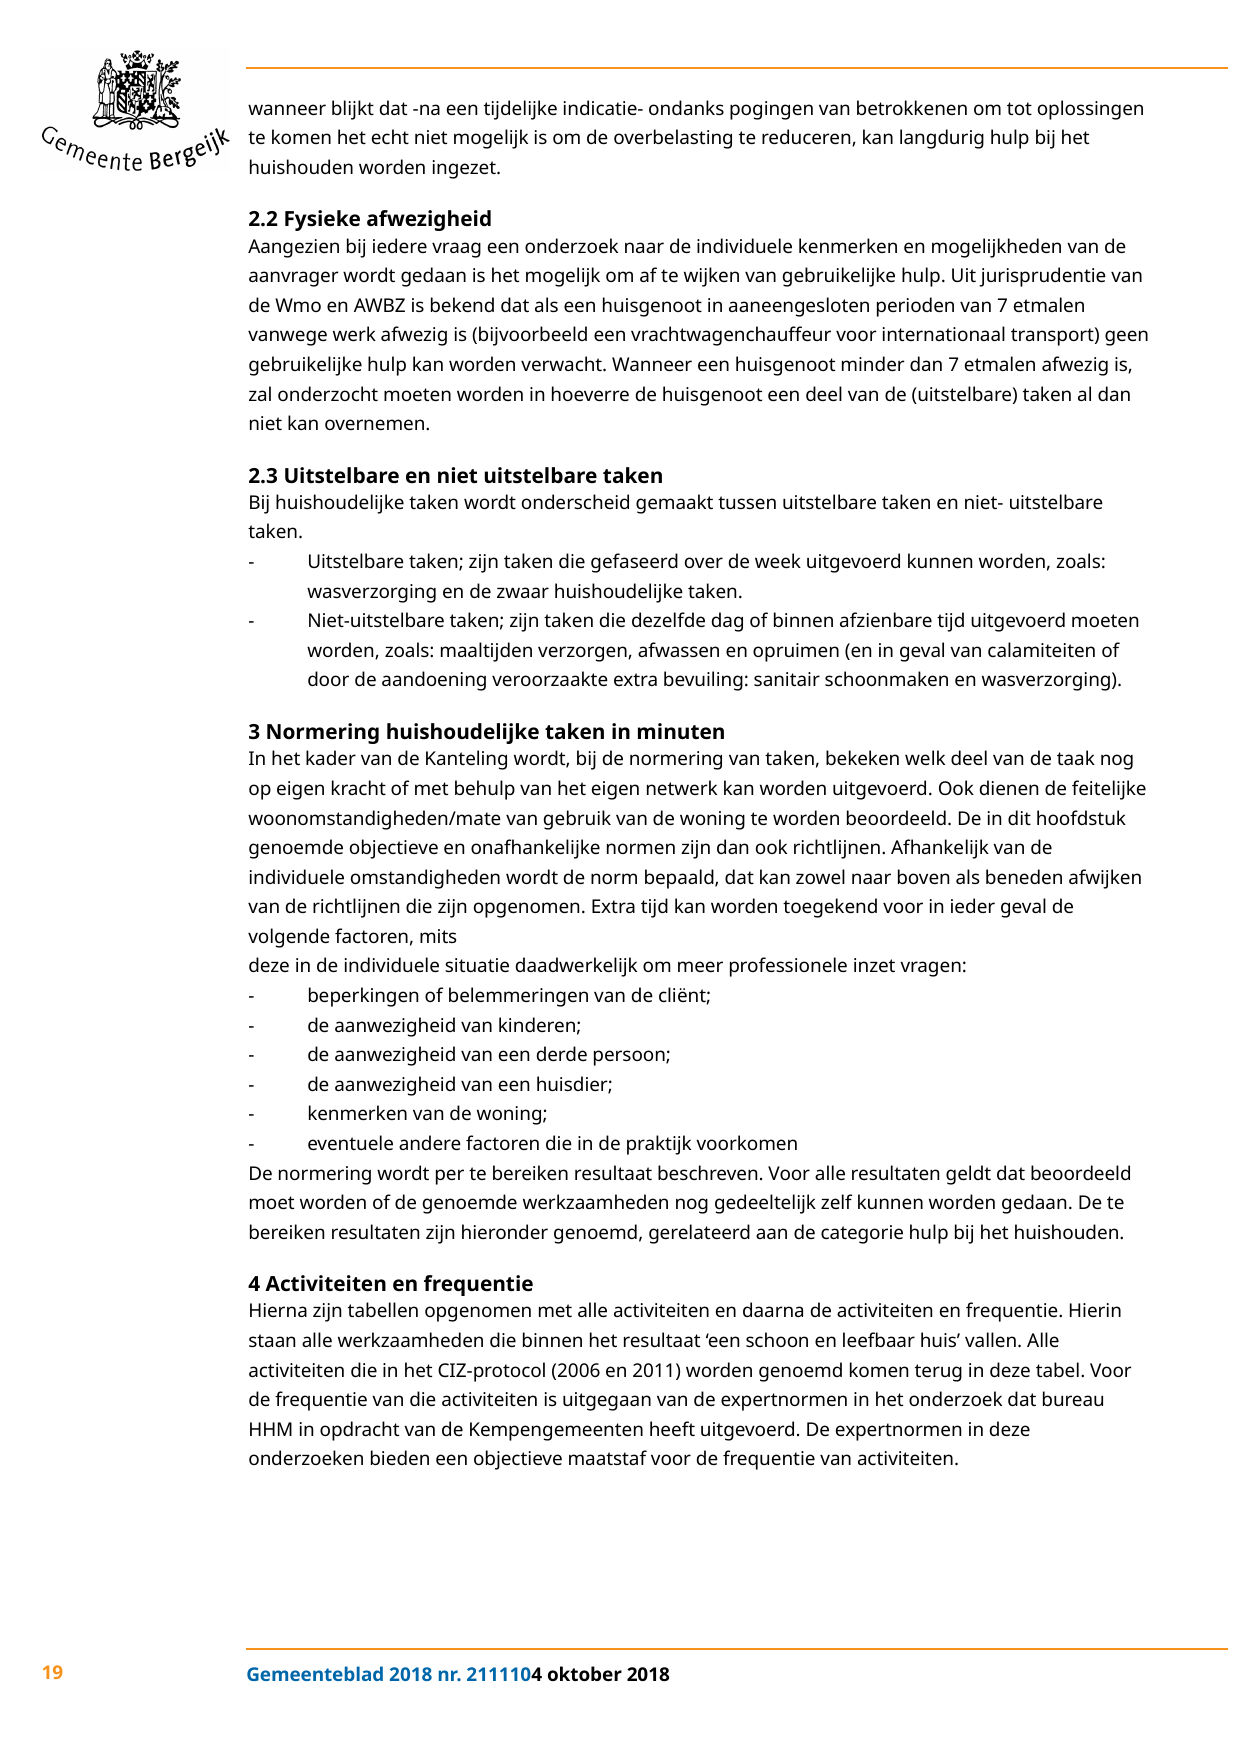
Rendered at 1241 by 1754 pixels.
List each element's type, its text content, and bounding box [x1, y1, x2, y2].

text Hierna zijn tabellen opgenomen met alle activiteiten en daarna de activiteiten en frequentie. Hierin staan alle werkzaamheden die binnen het resultaat ‘een schoon en leefbaar huis’ vallen. Alle activiteiten die in het CIZ-protocol (2006 en 2011) worden genoemd komen terug in deze tabel. Voor de frequentie van die activiteiten is uitgegaan van de expertnormen in het onderzoek dat bureau HHM in opdracht van de Kempengemeenten heeft uitgevoerd. De expertnormen in deze onderzoeken bieden een objectieve maatstaf voor de frequentie van activiteiten. [248, 1298, 1152, 1471]
text In het kader van de Kanteling wordt, bij de normering van taken, bekeken welk deel van de taak nog op eigen kracht of met behulp van het eigen netwerk kan worden uitgevoerd. Ook dienen de feitelijke woonomstandigheden/mate van gebruik van de woning te worden beoordeeld. De in dit hoofdstuk genoemde objectieve en onafhankelijke normen zijn dan ook richtlijnen. Afhankelijk van de individuele omstandigheden wordt de norm bepaald, dat kan zowel naar boven als beneden afwijken van de richtlijnen die zijn opgenomen. Extra tijd kan worden toegekend voor in ieder geval de volgende factoren, mits [248, 746, 1152, 949]
list eventuele andere factoren die in de praktijk voorkomen [248, 1130, 1152, 1156]
text 2.3 Uitstelbare en niet uitstelbare taken [248, 461, 1152, 489]
list beperkingen of belemmeringen van de cliënt; [248, 982, 1152, 1008]
text Bij huishoudelijke taken wordt onderscheid gemaakt tussen uitstelbare taken en niet- uitstelbare taken. [248, 489, 1152, 544]
list de aanwezigheid van een derde persoon; [248, 1041, 1152, 1067]
list de aanwezigheid van een huisdier; [248, 1071, 1152, 1097]
list Niet-uitstelbare taken; zijn taken die dezelfde dag of binnen afzienbare tijd uitgevoerd moeten worden, zoals: maaltijden verzorgen, afwassen en opruimen (en in geval van calamiteiten of door de aandoening veroorzaakte extra bevuiling: sanitair schoonmaken en wasverzorging). [248, 607, 1152, 692]
text 4 Activiteiten en frequentie [248, 1269, 1152, 1298]
list de aanwezigheid van kinderen; [248, 1012, 1152, 1037]
text De normering wordt per te bereiken resultaat beschreven. Voor alle resultaten geldt dat beoordeeld moet worden of de genoemde werkzaamheden nog gedeeltelijk zelf kunnen worden gedaan. De te bereiken resultaten zijn hieronder genoemd, gerelateerd aan de categorie hulp bij het huishouden. [248, 1160, 1152, 1244]
text 2.2 Fysieke afwezigheid [248, 204, 1152, 233]
list Uitstelbare taken; zijn taken die gefaseerd over de week uitgevoerd kunnen worden, zoals: wasverzorging en de zwaar huishoudelijke taken. [248, 548, 1152, 604]
text 3 Normering huishoudelijke taken in minuten [248, 717, 1152, 746]
text Aangezien bij iedere vraag een onderzoek naar de individuele kenmerken en mogelijkheden van de aanvrager wordt gedaan is het mogelijk om af te wijken van gebruikelijke hulp. Uit jurisprudentie van de Wmo en AWBZ is bekend dat als een huisgenoot in aaneengesloten perioden van 7 etmalen vanwege werk afwezig is (bijvoorbeeld een vrachtwagenchauffeur voor internationaal transport) geen gebruikelijke hulp kan worden verwacht. Wanneer een huisgenoot minder dan 7 etmalen afwezig is, zal onderzocht moeten worden in hoeverre de huisgenoot een deel van de (uitstelbare) taken al dan niet kan overnemen. [248, 233, 1152, 436]
text deze in de individuele situatie daadwerkelijk om meer professionele inzet vragen: [248, 953, 1152, 978]
list kenmerken van de woning; [248, 1101, 1152, 1126]
text wanneer blijkt dat -na een tijdelijke indicatie- ondanks pogingen van betrokkenen om tot oplossingen te komen het echt niet mogelijk is om de overbelasting te reduceren, kan langdurig hulp bij het huishouden worden ingezet. [248, 95, 1152, 180]
picture [41, 47, 231, 172]
